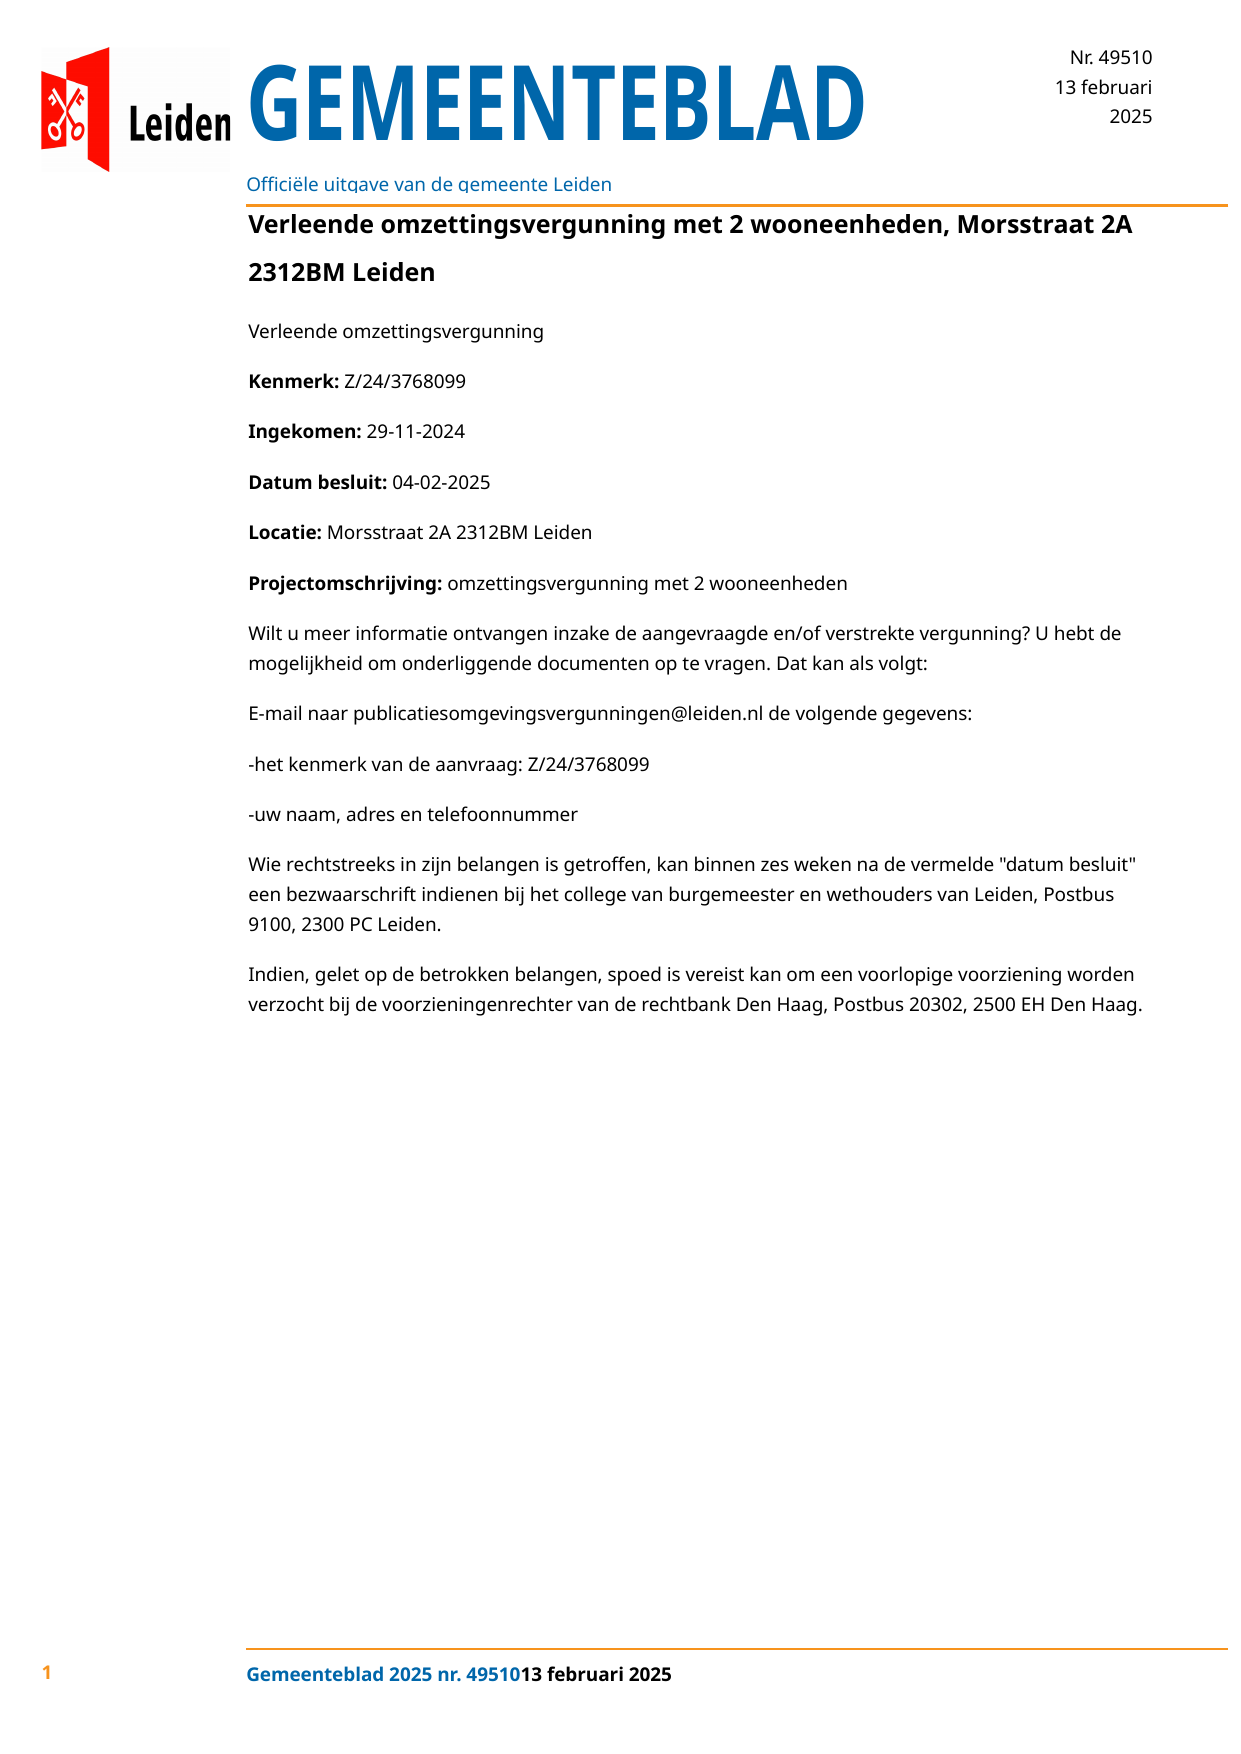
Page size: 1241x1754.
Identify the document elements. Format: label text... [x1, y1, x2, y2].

text Verleende omzettingsvergunning met 2 wooneenheden, Morsstraat 2A 2312BM Leiden [248, 207, 1152, 288]
text -uw naam, adres en telefoonnummer [248, 801, 1152, 827]
text Kenmerk: Z/24/3768099 [248, 368, 1152, 394]
text Datum besluit: 04-02-2025 [248, 469, 1152, 495]
text Indien, gelet op de betrokken belangen, spoed is vereist kan om een voorlopige voorziening worden verzocht bij de voorzieningenrechter van de rechtbank Den Haag, Postbus 20302, 2500 EH Den Haag. [248, 961, 1152, 1017]
text Wie rechtstreeks in zijn belangen is getroffen, kan binnen zes weken na de vermelde "datum besluit" een bezwaarschrift indienen bij het college van burgemeester en wethouders van Leiden, Postbus 9100, 2300 PC Leiden. [248, 852, 1152, 937]
text Wilt u meer informatie ontvangen inzake de aangevraagde en/of verstrekte vergunning? U hebt de mogelijkheid om onderliggende documenten op te vragen. Dat kan als volgt: [248, 620, 1152, 676]
text Ingekomen: 29-11-2024 [248, 419, 1152, 444]
text -het kenmerk van de aanvraag: Z/24/3768099 [248, 751, 1152, 777]
text E-mail naar publicatiesomgevingsvergunningen@leiden.nl de volgende gegevens: [248, 700, 1152, 726]
text Verleende omzettingsvergunning [248, 318, 1152, 344]
picture [41, 47, 231, 172]
text Locatie: Morsstraat 2A 2312BM Leiden [248, 519, 1152, 545]
text Projectomschrijving: omzettingsvergunning met 2 wooneenheden [248, 570, 1152, 596]
